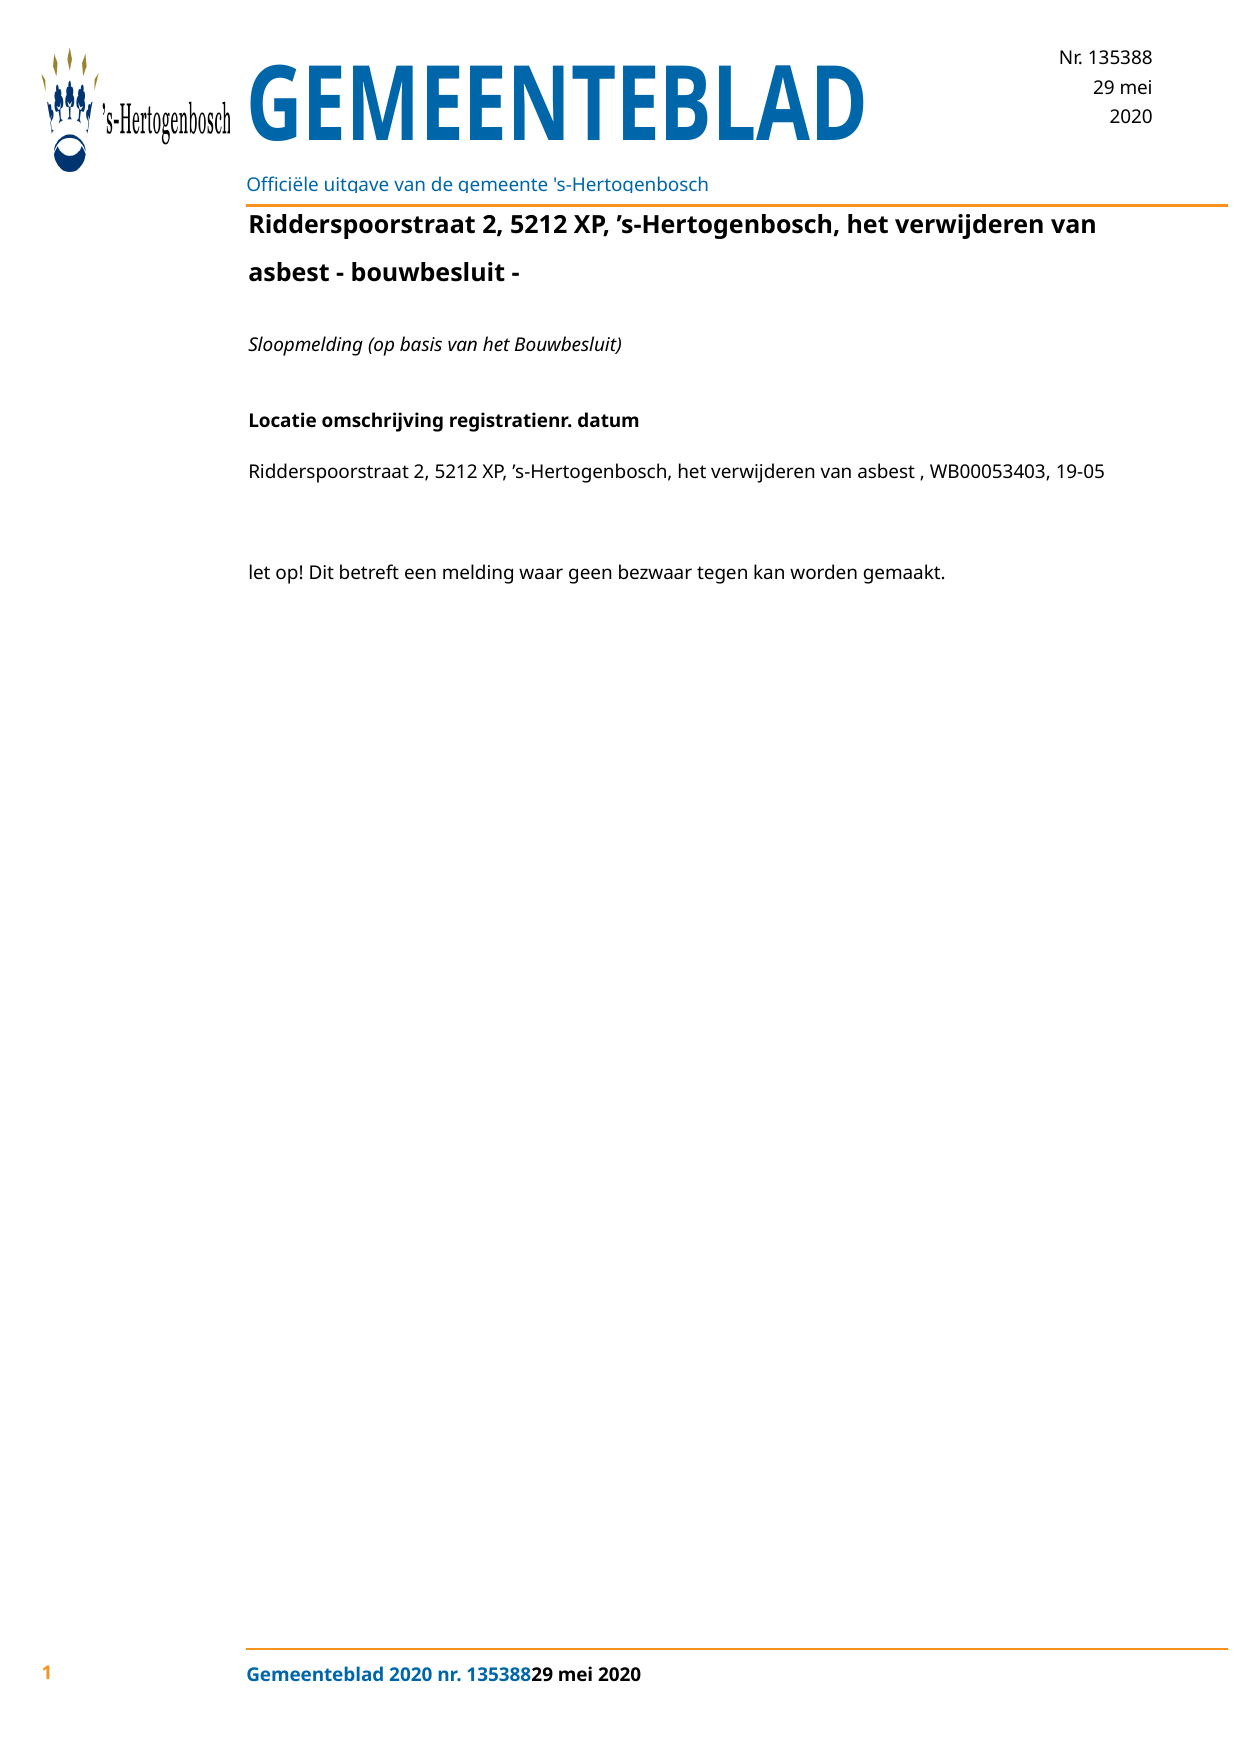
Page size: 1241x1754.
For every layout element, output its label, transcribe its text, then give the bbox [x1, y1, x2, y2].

picture [41, 47, 231, 172]
text Ridderspoorstraat 2, 5212 XP, ’s-Hertogenbosch, het verwijderen van asbest - bouwbesluit - [248, 207, 1152, 288]
text Sloopmelding (op basis van het Bouwbesluit) [248, 331, 1152, 357]
text Ridderspoorstraat 2, 5212 XP, ’s-Hertogenbosch, het verwijderen van asbest , WB00053403, 19-05 [248, 458, 1152, 484]
text let op! Dit betreft een melding waar geen bezwaar tegen kan worden gemaakt. [248, 559, 1152, 584]
text Locatie omschrijving registratienr. datum [248, 408, 1152, 433]
